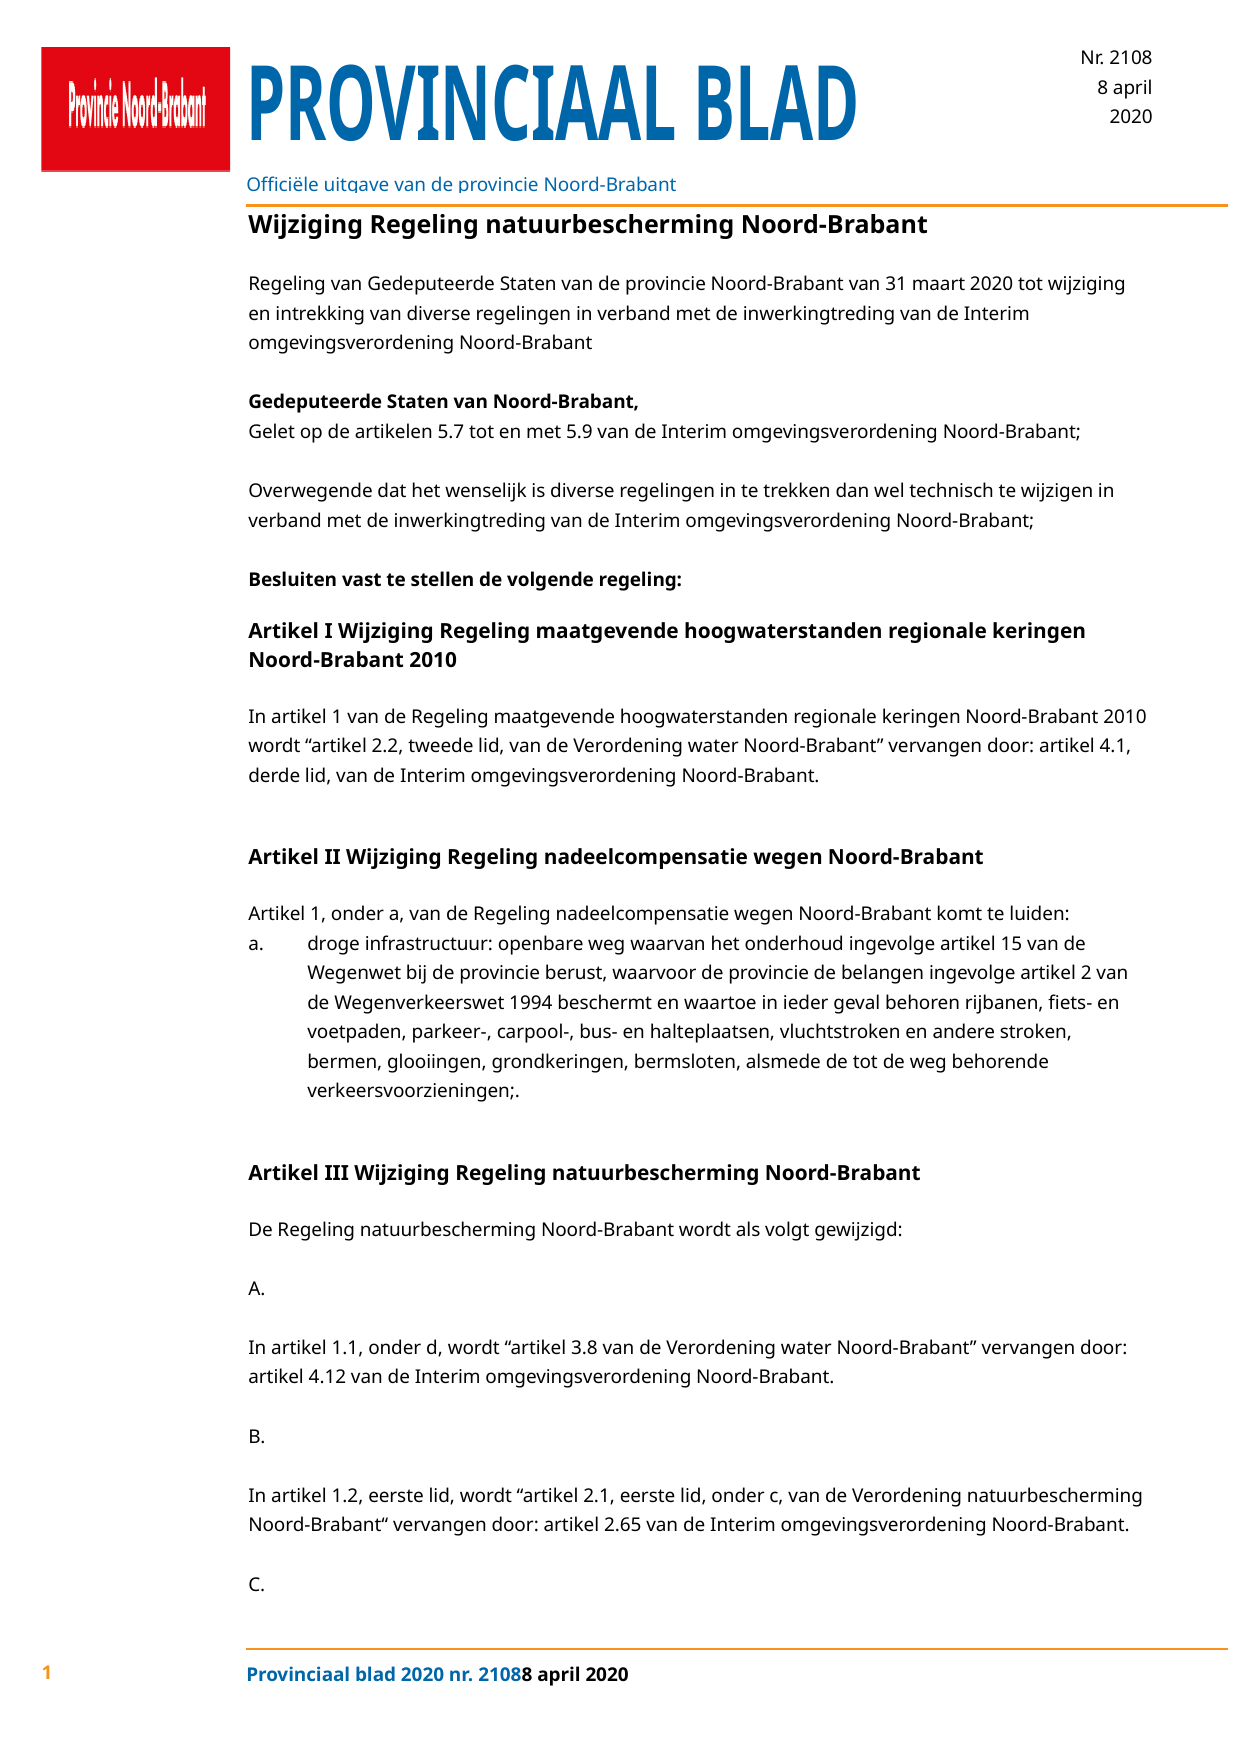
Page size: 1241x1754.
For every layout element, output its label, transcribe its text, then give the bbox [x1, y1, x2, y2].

text A. [248, 1275, 1152, 1301]
text Gedeputeerde Staten van Noord-Brabant, [248, 389, 1152, 414]
text Besluiten vast te stellen de volgende regeling: [248, 566, 1152, 592]
text Artikel 1, onder a, van de Regeling nadeelcompensatie wegen Noord-Brabant komt te luiden: [248, 900, 1152, 926]
text De Regeling natuurbescherming Noord-Brabant wordt als volgt gewijzigd: [248, 1216, 1152, 1241]
text In artikel 1.2, eerste lid, wordt “artikel 2.1, eerste lid, onder c, van de Verordening natuurbescherming Noord-Brabant“ vervangen door: artikel 2.65 van de Interim omgevingsverordening Noord-Brabant. [248, 1482, 1152, 1537]
text Wijziging Regeling natuurbescherming Noord-Brabant [248, 207, 1152, 241]
picture [41, 47, 231, 172]
text In artikel 1 van de Regeling maatgevende hoogwaterstanden regionale keringen Noord-Brabant 2010 wordt “artikel 2.2, tweede lid, van de Verordening water Noord-Brabant” vervangen door: artikel 4.1, derde lid, van de Interim omgevingsverordening Noord-Brabant. [248, 703, 1152, 788]
text Artikel III Wijziging Regeling natuurbescherming Noord-Brabant [248, 1158, 1152, 1186]
text Gelet op de artikelen 5.7 tot en met 5.9 van de Interim omgevingsverordening Noord-Brabant; [248, 418, 1152, 444]
text Artikel I Wijziging Regeling maatgevende hoogwaterstanden regionale keringen Noord-Brabant 2010 [248, 617, 1152, 673]
text C. [248, 1571, 1152, 1596]
text Overwegende dat het wenselijk is diverse regelingen in te trekken dan wel technisch te wijzigen in verband met de inwerkingtreding van de Interim omgevingsverordening Noord-Brabant; [248, 477, 1152, 533]
text Regeling van Gedeputeerde Staten van de provincie Noord-Brabant van 31 maart 2020 tot wijziging en intrekking van diverse regelingen in verband met de inwerkingtreding van de Interim omgevingsverordening Noord-Brabant [248, 270, 1152, 355]
text In artikel 1.1, onder d, wordt “artikel 3.8 van de Verordening water Noord-Brabant” vervangen door: artikel 4.12 van de Interim omgevingsverordening Noord-Brabant. [248, 1334, 1152, 1389]
text B. [248, 1423, 1152, 1448]
text Artikel II Wijziging Regeling nadeelcompensatie wegen Noord-Brabant [248, 842, 1152, 871]
list droge infrastructuur: openbare weg waarvan het onderhoud ingevolge artikel 15 van de Wegenwet bij de provincie berust, waarvoor de provincie de belangen ingevolge artikel 2 van de Wegenverkeerswet 1994 beschermt en waartoe in ieder geval behoren rijbanen, fiets- en voetpaden, parkeer-, carpool-, bus- en halteplaatsen, vluchtstroken en andere stroken, bermen, glooiingen, grondkeringen, bermsloten, alsmede de tot de weg behorende verkeersvoorzieningen;. [248, 930, 1152, 1103]
